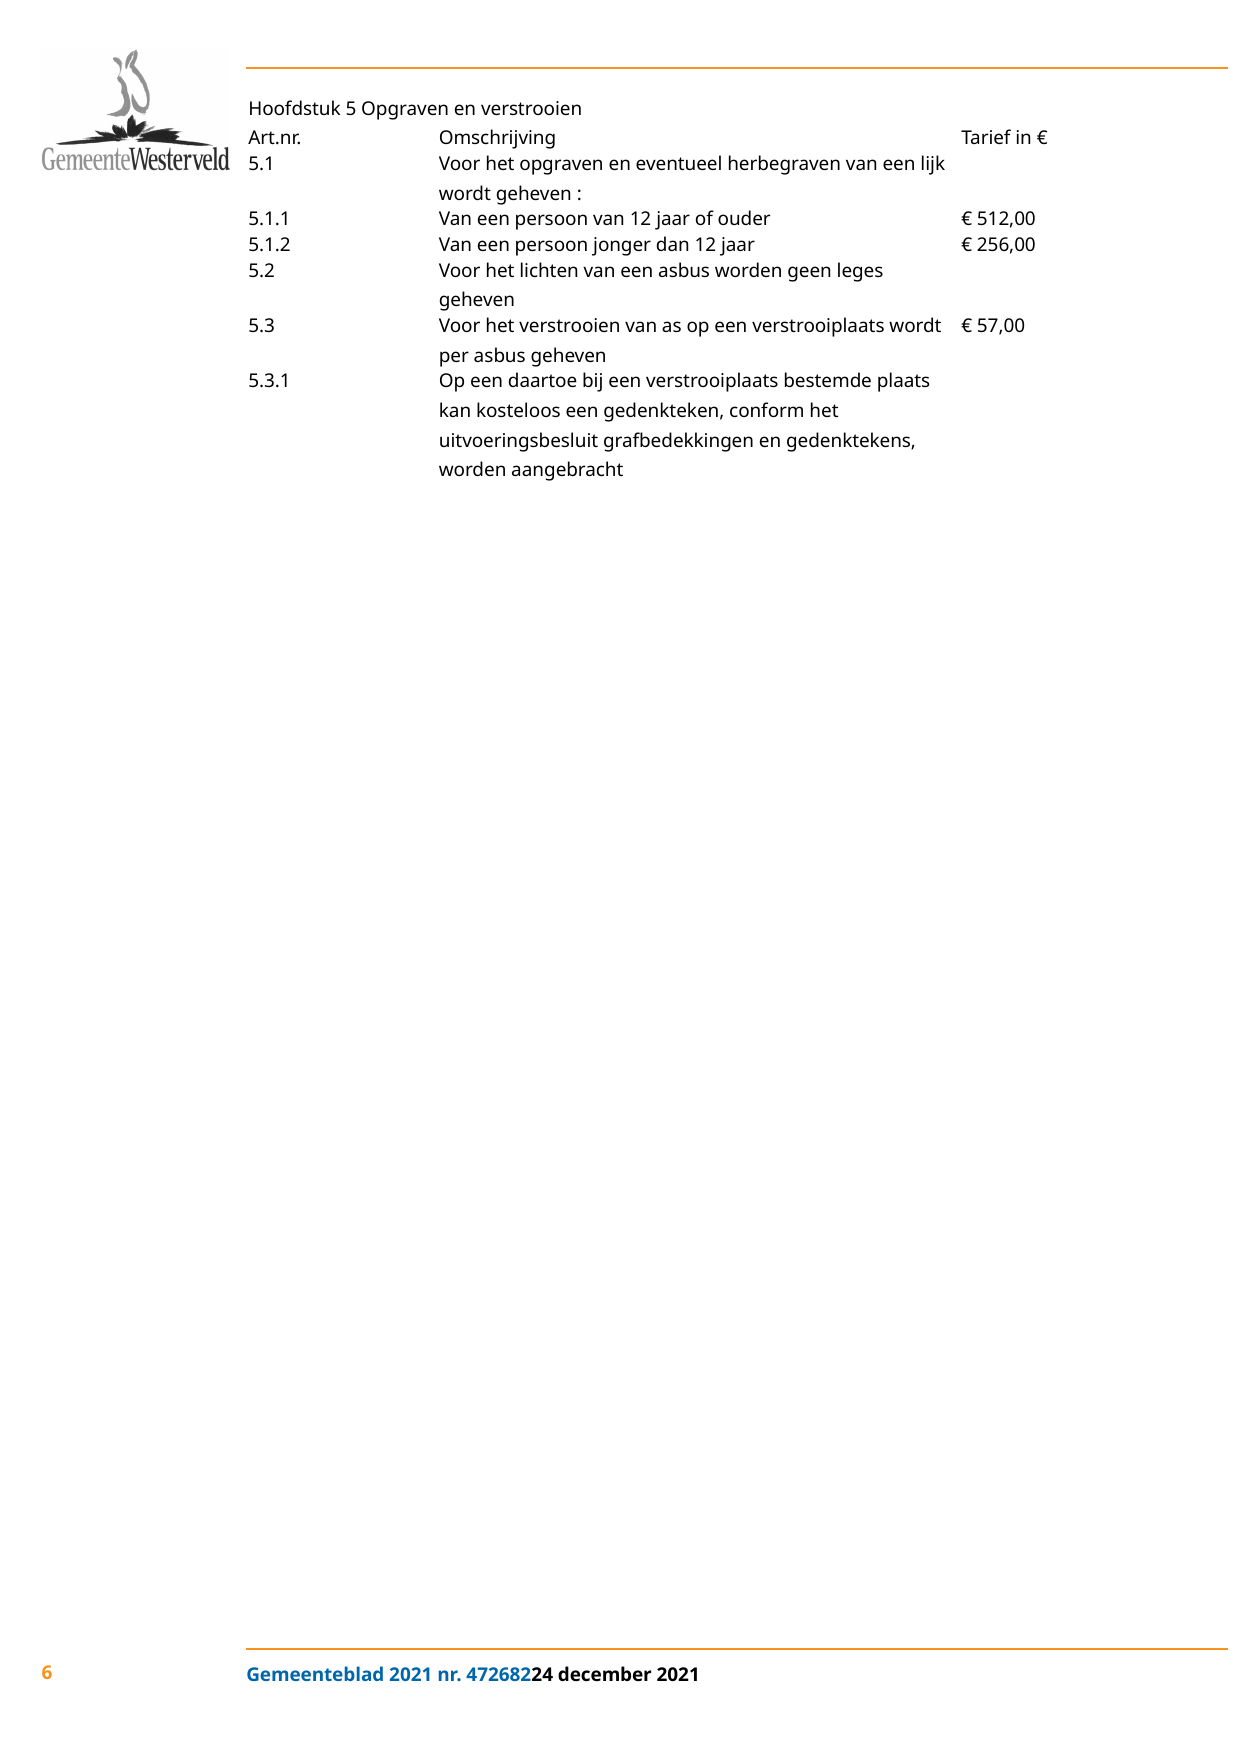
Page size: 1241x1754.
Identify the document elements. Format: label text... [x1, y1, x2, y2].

table_cell 5.3 [248, 312, 439, 368]
table_cell 5.3.1 [248, 368, 439, 482]
table_cell [961, 368, 1152, 482]
table_cell 5.2 [248, 257, 439, 312]
table_cell € 57,00 [961, 312, 1152, 368]
table_cell Op een daartoe bij een verstrooiplaats bestemde plaats kan kosteloos een gedenkteken, conform het uitvoeringsbesluit grafbedekkingen en gedenktekens, worden aangebracht [439, 368, 961, 482]
table_cell [961, 257, 1152, 312]
table_cell 5.1.2 [248, 231, 439, 257]
table_cell € 256,00 [961, 231, 1152, 257]
table_header Tarief in € [961, 125, 1152, 150]
table_cell Van een persoon van 12 jaar of ouder [439, 206, 961, 231]
table_header Omschrijving [439, 125, 961, 150]
table_cell 5.1 [248, 150, 439, 206]
picture [41, 47, 231, 172]
table_cell Van een persoon jonger dan 12 jaar [439, 231, 961, 257]
table_cell Voor het lichten van een asbus worden geen leges geheven [439, 257, 961, 312]
table_cell Voor het opgraven en eventueel herbegraven van een lijk wordt geheven : [439, 150, 961, 206]
table_cell Voor het verstrooien van as op een verstrooiplaats wordt per asbus geheven [439, 312, 961, 368]
table_header Art.nr. [248, 125, 439, 150]
table_cell 5.1.1 [248, 206, 439, 231]
text Hoofdstuk 5 Opgraven en verstrooien [248, 95, 1152, 121]
table_cell € 512,00 [961, 206, 1152, 231]
table_cell [961, 150, 1152, 206]
